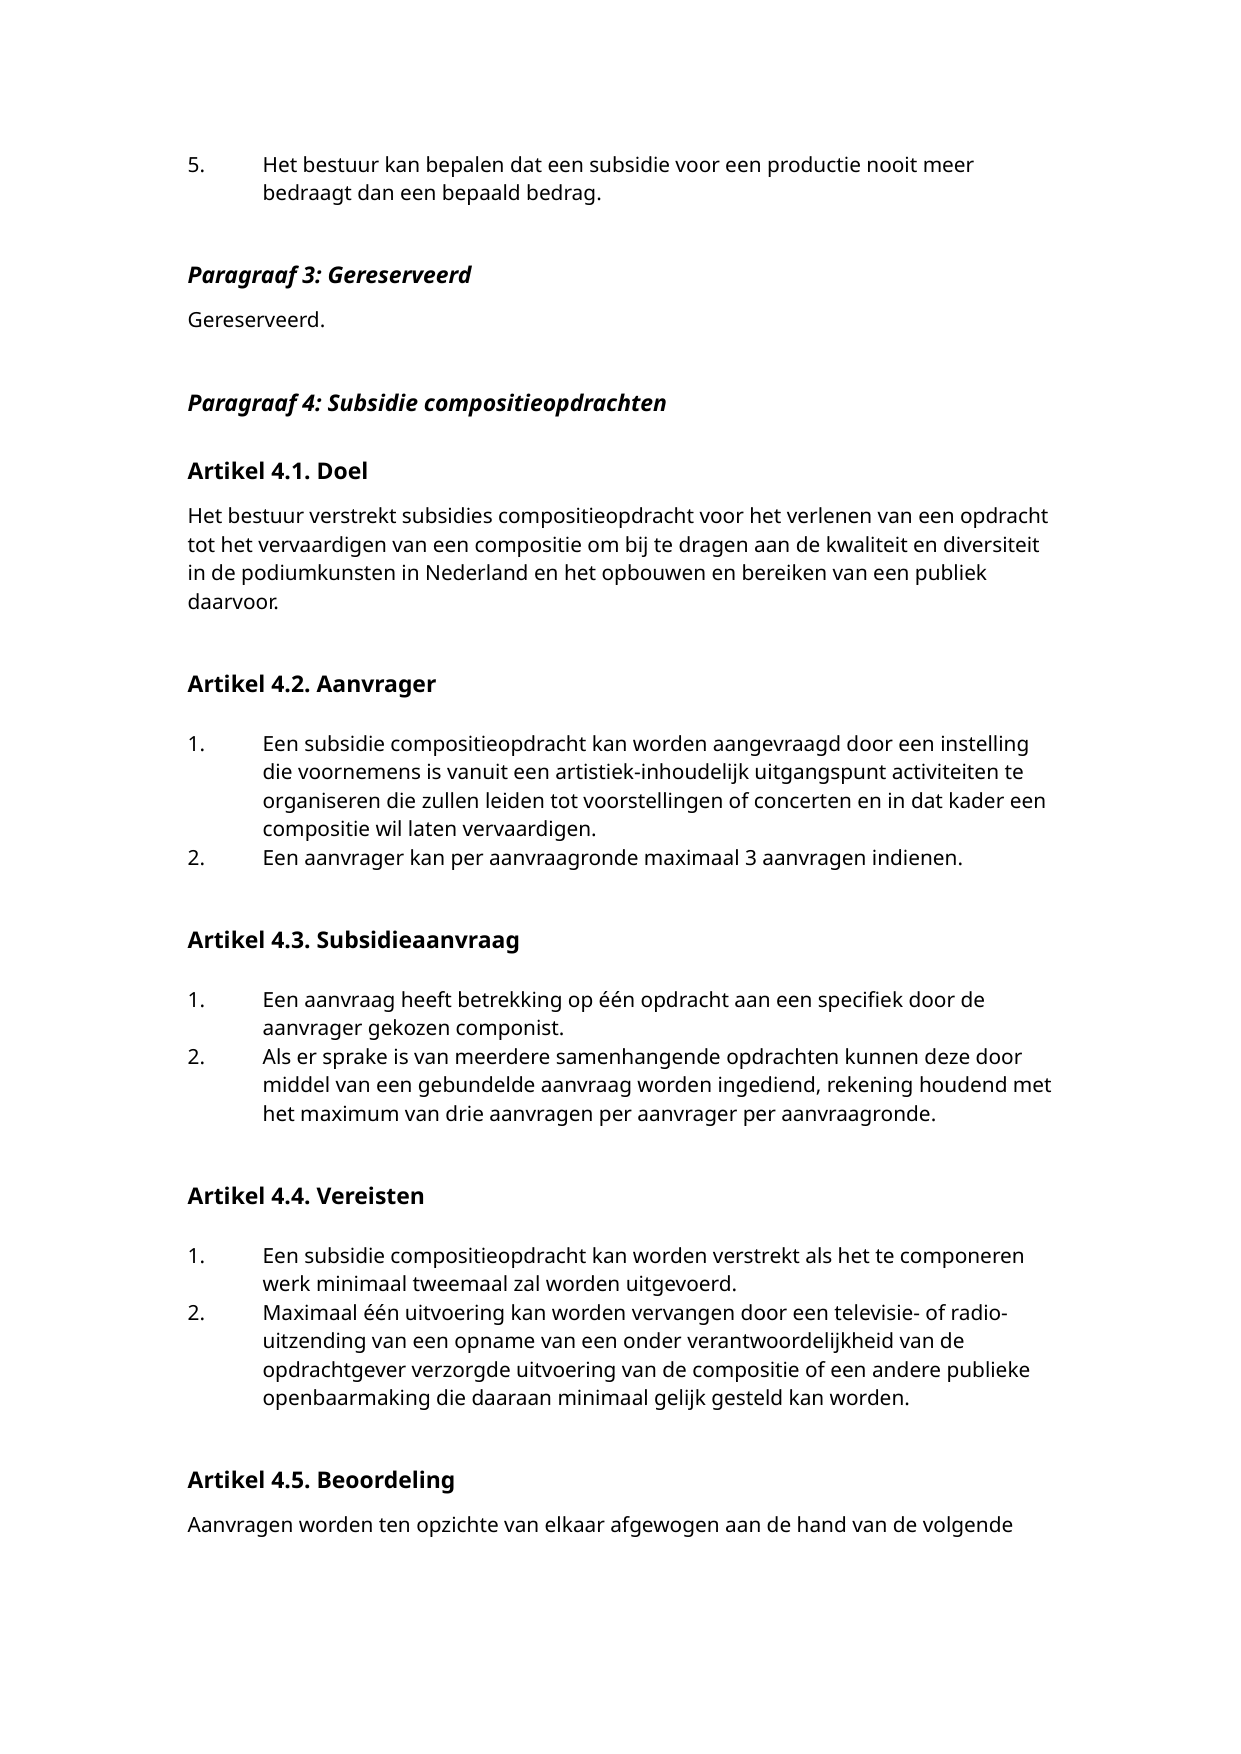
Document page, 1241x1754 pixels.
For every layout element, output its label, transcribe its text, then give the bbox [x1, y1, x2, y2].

text Het bestuur verstrekt subsidies compositieopdracht voor het verlenen van een opdracht tot het vervaardigen van een compositie om bij te dragen aan de kwaliteit en diversiteit in de podiumkunsten in Nederland en het opbouwen en bereiken van een publiek daarvoor. [187, 502, 1053, 615]
subtitle Artikel 4.4. Vereisten [187, 1180, 1053, 1211]
list Een subsidie compositieopdracht kan worden verstrekt als het te componeren werk minimaal tweemaal zal worden uitgevoerd. [187, 1241, 1053, 1298]
list Een aanvrager kan per aanvraagronde maximaal 3 aanvragen indienen. [187, 843, 1053, 871]
subtitle Paragraaf 3: Gereserveerd [187, 259, 1053, 291]
subtitle Artikel 4.1. Doel [187, 455, 1053, 487]
list Een subsidie compositieopdracht kan worden aangevraagd door een instelling die voornemens is vanuit een artistiek-inhoudelijk uitgangspunt activiteiten te organiseren die zullen leiden tot voorstellingen of concerten en in dat kader een compositie wil laten vervaardigen. [187, 729, 1053, 843]
text Aanvragen worden ten opzichte van elkaar afgewogen aan de hand van de volgende [187, 1510, 1053, 1539]
subtitle Artikel 4.2. Aanvrager [187, 668, 1053, 699]
text Gereserveerd. [187, 306, 1053, 334]
list Maximaal één uitvoering kan worden vervangen door een televisie- of radio-uitzending van een opname van een onder verantwoordelijkheid van de opdrachtgever verzorgde uitvoering van de compositie of een andere publieke openbaarmaking die daaraan minimaal gelijk gesteld kan worden. [187, 1298, 1053, 1412]
subtitle Artikel 4.3. Subsidieaanvraag [187, 924, 1053, 955]
subtitle Artikel 4.5. Beoordeling [187, 1464, 1053, 1495]
subtitle Paragraaf 4: Subsidie compositieopdrachten [187, 387, 1053, 418]
list Het bestuur kan bepalen dat een subsidie voor een productie nooit meer bedraagt dan een bepaald bedrag. [187, 150, 1053, 207]
list Als er sprake is van meerdere samenhangende opdrachten kunnen deze door middel van een gebundelde aanvraag worden ingediend, rekening houdend met het maximum van drie aanvragen per aanvrager per aanvraagronde. [187, 1042, 1053, 1127]
list Een aanvraag heeft betrekking op één opdracht aan een specifiek door de aanvrager gekozen componist. [187, 985, 1053, 1042]
